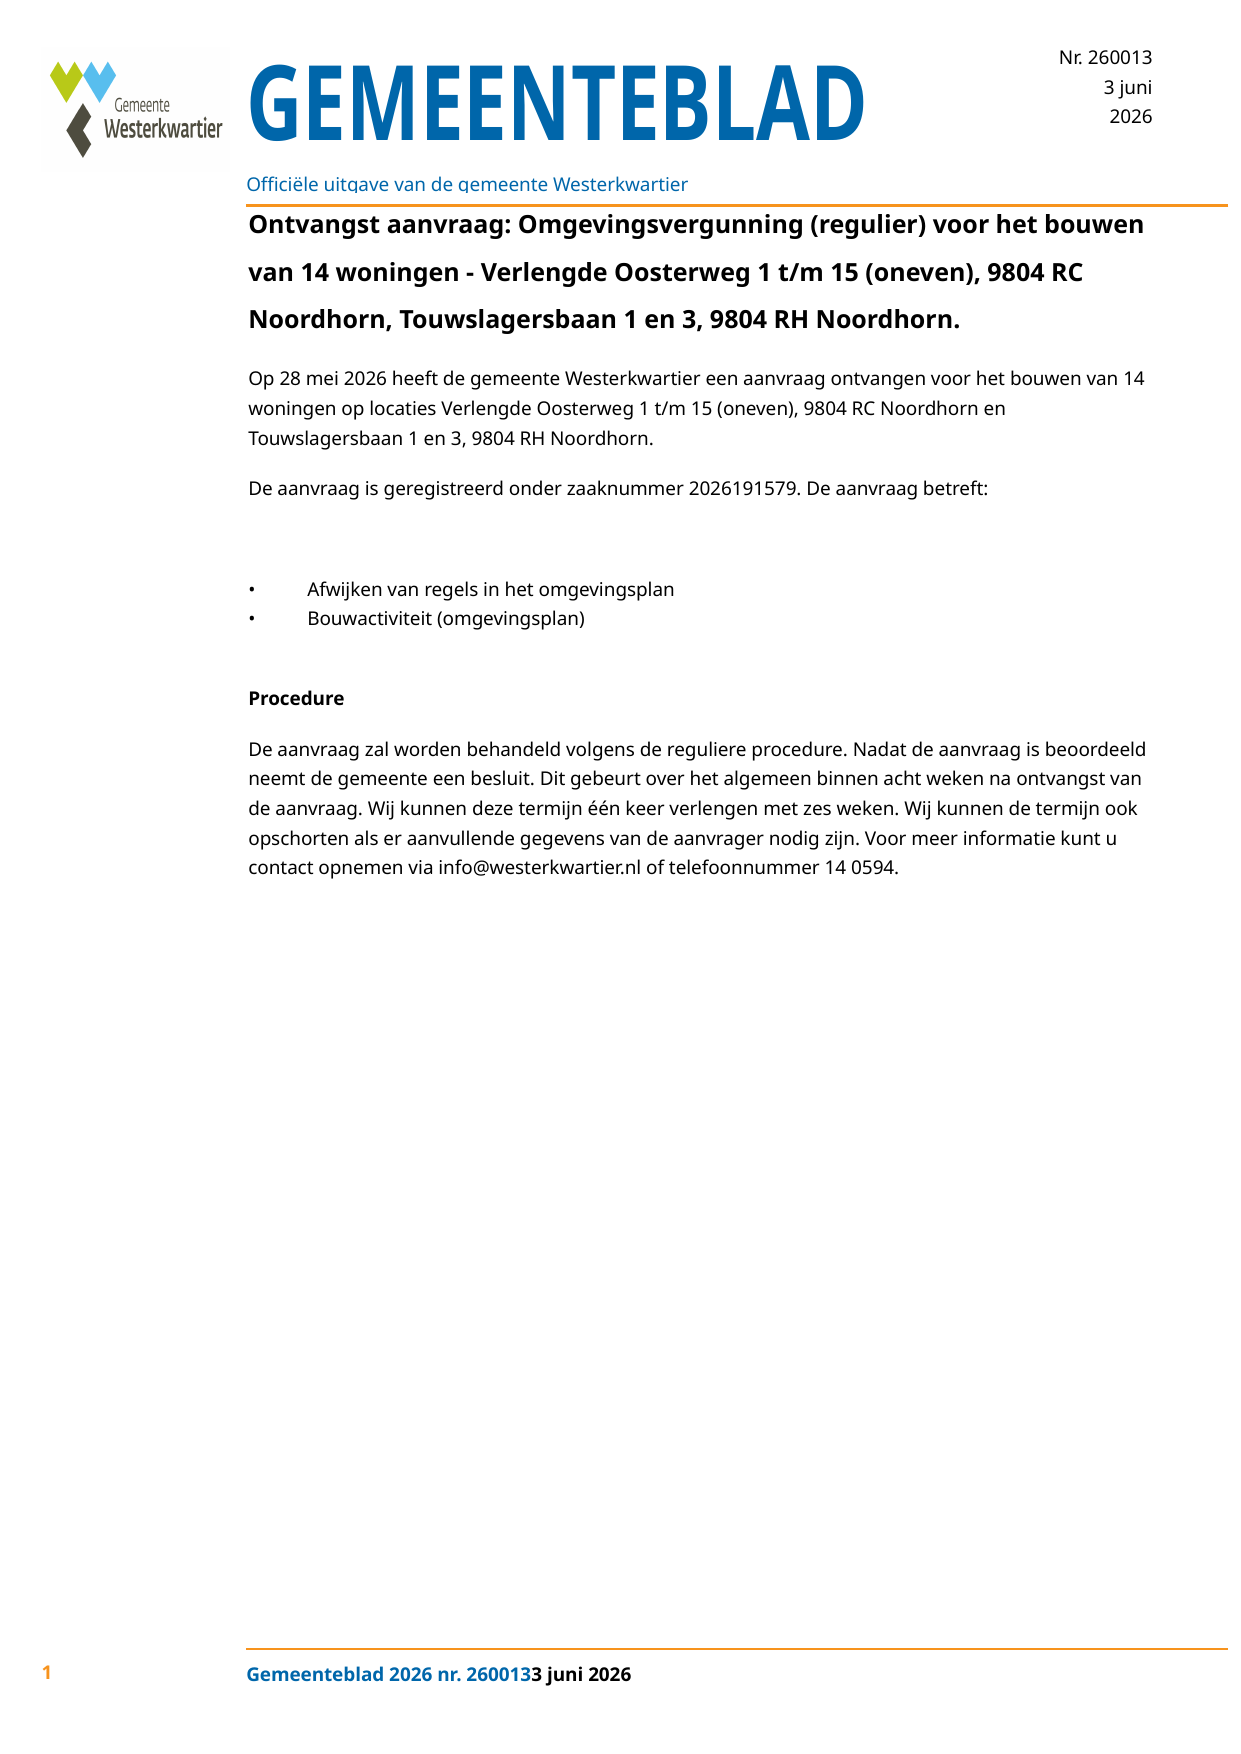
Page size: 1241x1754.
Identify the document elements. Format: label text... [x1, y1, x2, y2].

text De aanvraag zal worden behandeld volgens de reguliere procedure. Nadat de aanvraag is beoordeeld neemt de gemeente een besluit. Dit gebeurt over het algemeen binnen acht weken na ontvangst van de aanvraag. Wij kunnen deze termijn één keer verlengen met zes weken. Wij kunnen de termijn ook opschorten als er aanvullende gegevens van de aanvrager nodig zijn. Voor meer informatie kunt u contact opnemen via info@westerkwartier.nl of telefoonnummer 14 0594. [248, 736, 1152, 880]
text Op 28 mei 2026 heeft de gemeente Westerkwartier een aanvraag ontvangen voor het bouwen van 14 woningen op locaties Verlengde Oosterweg 1 t/m 15 (oneven), 9804 RC Noordhorn en Touwslagersbaan 1 en 3, 9804 RH Noordhorn. [248, 366, 1152, 450]
text Procedure [248, 686, 1152, 711]
text De aanvraag is geregistreerd onder zaaknummer 2026191579. De aanvraag betreft: [248, 475, 1152, 501]
list Afwijken van regels in het omgevingsplan [248, 576, 1152, 602]
picture [41, 47, 231, 172]
text Ontvangst aanvraag: Omgevingsvergunning (regulier) voor het bouwen van 14 woningen - Verlengde Oosterweg 1 t/m 15 (oneven), 9804 RC Noordhorn, Touwslagersbaan 1 en 3, 9804 RH Noordhorn. [248, 207, 1152, 336]
list Bouwactiviteit (omgevingsplan) [248, 606, 1152, 631]
